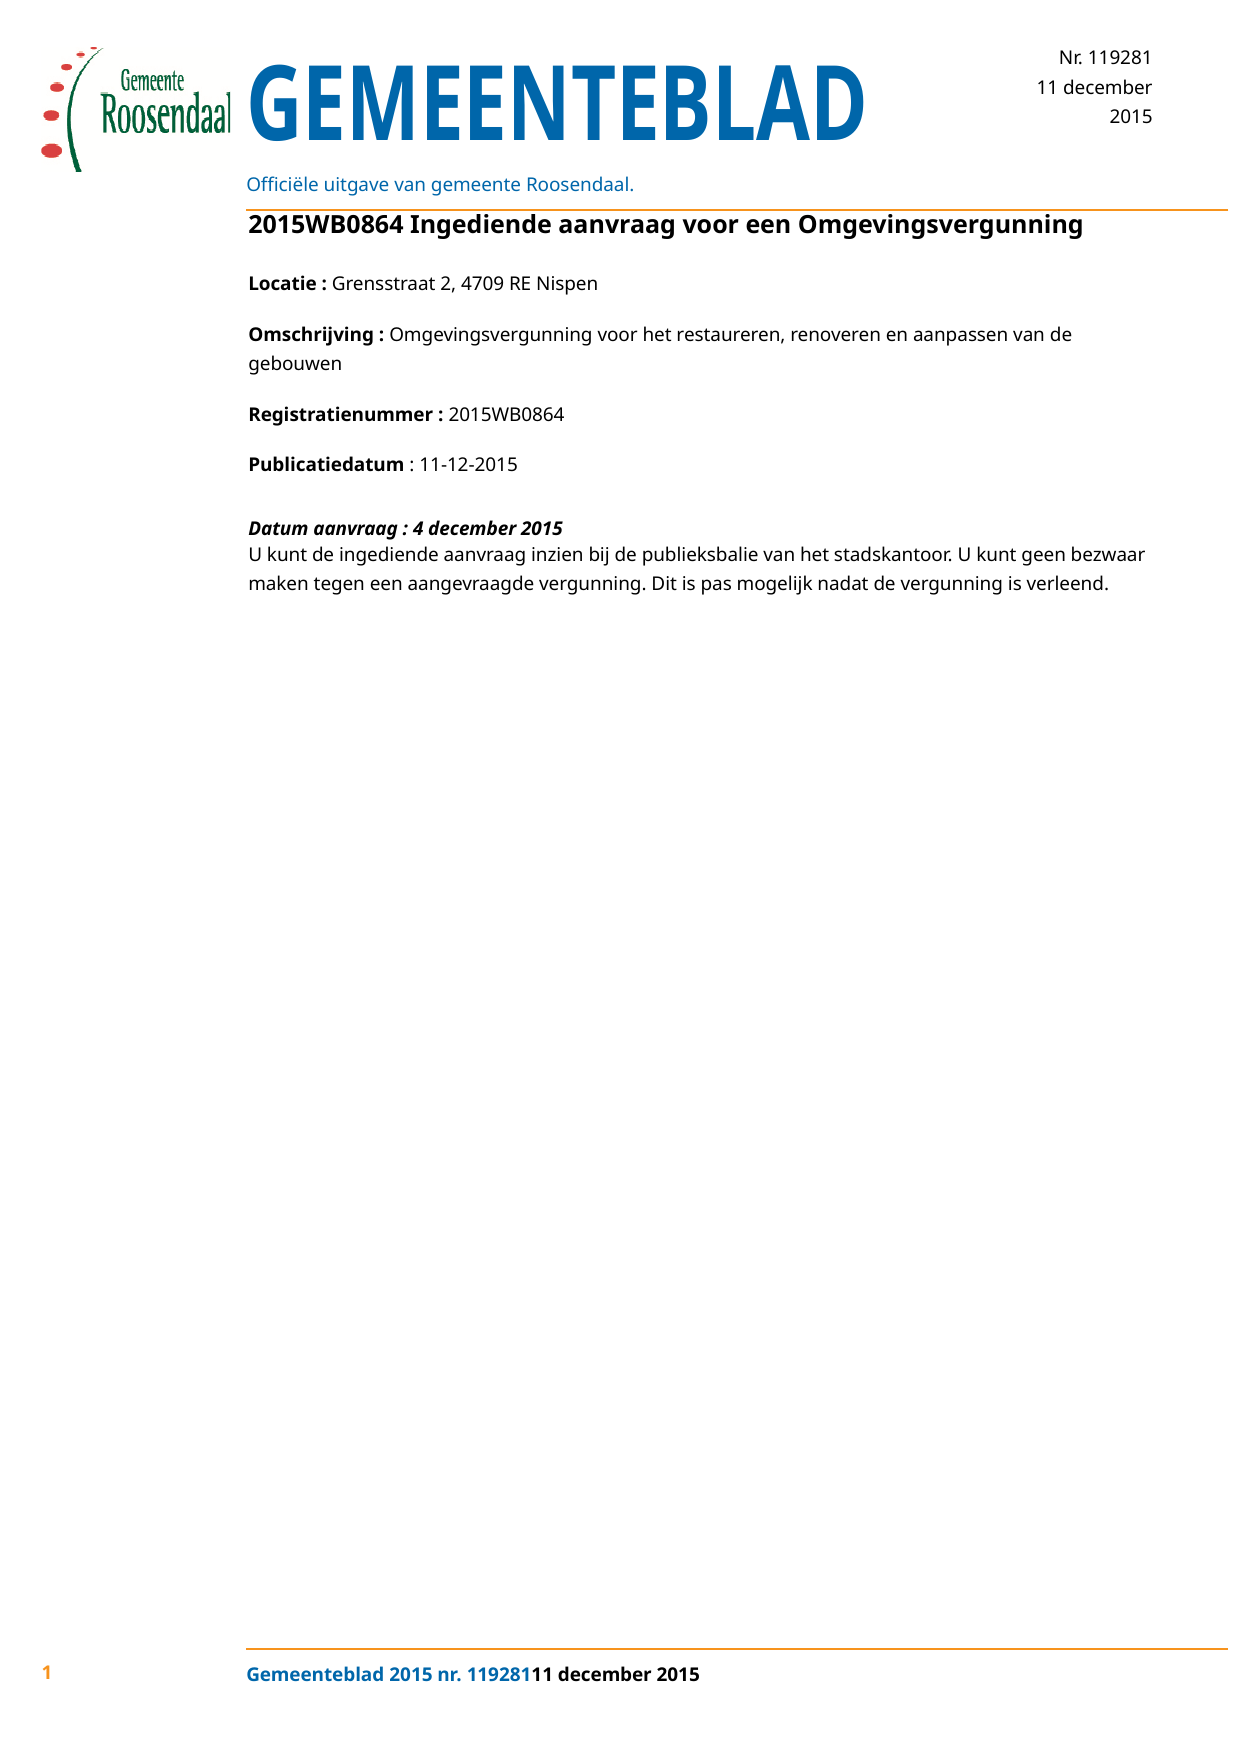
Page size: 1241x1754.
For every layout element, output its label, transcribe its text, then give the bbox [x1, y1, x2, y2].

text Datum aanvraag : 4 december 2015 [248, 515, 1152, 541]
picture [41, 47, 231, 172]
text Omschrijving : Omgevingsvergunning voor het restaureren, renoveren en aanpassen van de gebouwen [248, 321, 1152, 376]
text Registratienummer : 2015WB0864 [248, 401, 1152, 426]
text U kunt de ingediende aanvraag inzien bij de publieksbalie van het stadskantoor. U kunt geen bezwaar maken tegen een aangevraagde vergunning. Dit is pas mogelijk nadat de vergunning is verleend. [248, 541, 1152, 596]
text Locatie : Grensstraat 2, 4709 RE Nispen [248, 270, 1152, 296]
text Publicatiedatum : 11-12-2015 [248, 451, 1152, 477]
text 2015WB0864 Ingediende aanvraag voor een Omgevingsvergunning [248, 211, 1152, 241]
